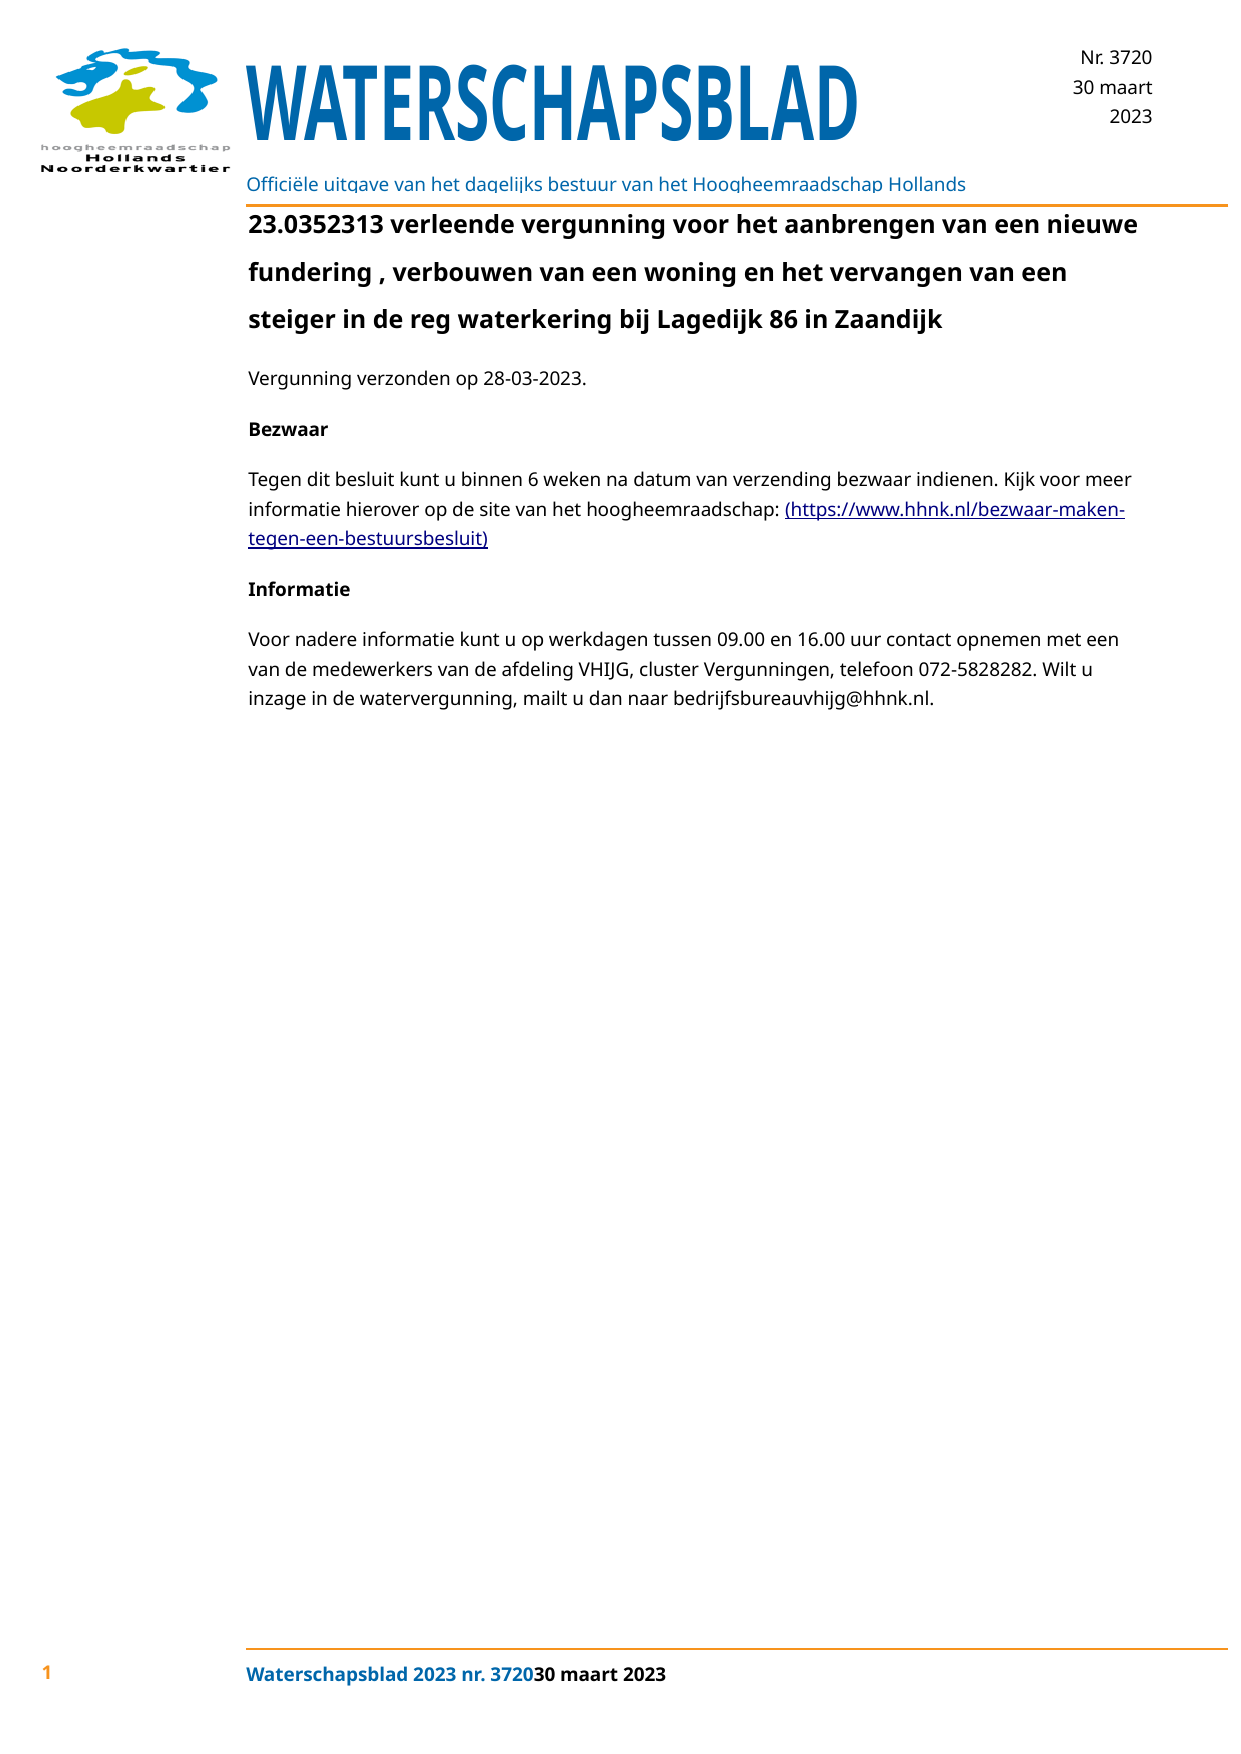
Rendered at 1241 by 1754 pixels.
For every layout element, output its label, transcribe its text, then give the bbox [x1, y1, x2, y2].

text Voor nadere informatie kunt u op werkdagen tussen 09.00 en 16.00 uur contact opnemen met een van de medewerkers van de afdeling VHIJG, cluster Vergunningen, telefoon 072-5828282. Wilt u inzage in de watervergunning, mailt u dan naar bedrijfsbureauvhijg@hhnk.nl. [248, 626, 1152, 711]
text Informatie [248, 576, 1152, 602]
text 23.0352313 verleende vergunning voor het aanbrengen van een nieuwe fundering , verbouwen van een woning en het vervangen van een steiger in de reg waterkering bij Lagedijk 86 in Zaandijk [248, 207, 1152, 336]
text Tegen dit besluit kunt u binnen 6 weken na datum van verzending bezwaar indienen. Kijk voor meer informatie hierover op de site van het hoogheemraadschap: (https://www.hhnk.nl/bezwaar-maken-tegen-een-bestuursbesluit) [248, 466, 1152, 551]
text Bezwaar [248, 416, 1152, 442]
picture [41, 47, 231, 172]
text Vergunning verzonden op 28-03-2023. [248, 366, 1152, 391]
